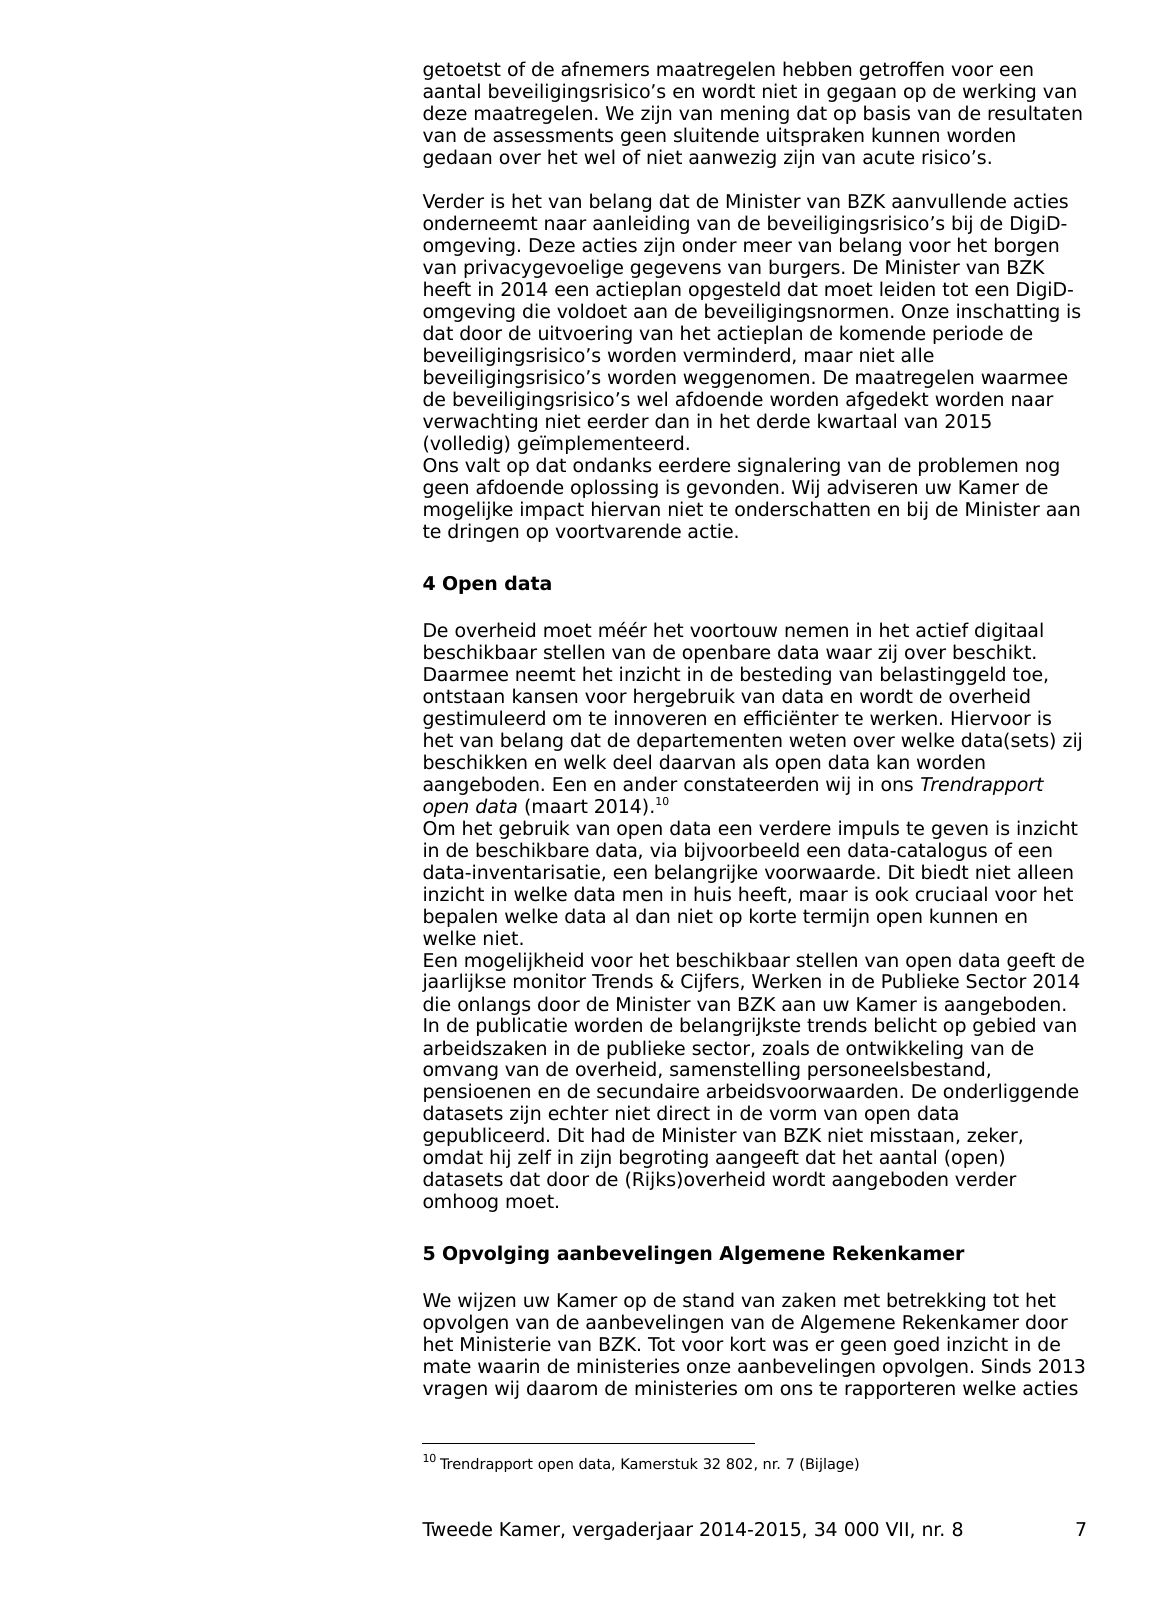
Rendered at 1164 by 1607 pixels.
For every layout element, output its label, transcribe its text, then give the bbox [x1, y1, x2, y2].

text Verder is het van belang dat de Minister van BZK aanvullende acties onderneemt naar aanleiding van de beveiligingsrisico’s bij de DigiD-omgeving. Deze acties zijn onder meer van belang voor het borgen van privacygevoelige gegevens van burgers. De Minister van BZK heeft in 2014 een actieplan opgesteld dat moet leiden tot een DigiD-omgeving die voldoet aan de beveiligingsnormen. Onze inschatting is dat door de uitvoering van het actieplan de komende periode de beveiligingsrisico’s worden verminderd, maar niet alle beveiligingsrisico’s worden weggenomen. De maatregelen waarmee de beveiligingsrisico’s wel afdoende worden afgedekt worden naar verwachting niet eerder dan in het derde kwartaal van 2015 (volledig) geïmplementeerd. [422, 191, 1087, 455]
subtitle 4 Open data [422, 573, 1087, 595]
text We wijzen uw Kamer op de stand van zaken met betrekking tot het opvolgen van de aanbevelingen van de Algemene Rekenkamer door het Ministerie van BZK. Tot voor kort was er geen goed inzicht in de mate waarin de ministeries onze aanbevelingen opvolgen. Sinds 2013 vragen wij daarom de ministeries om ons te rapporteren welke acties [422, 1290, 1087, 1400]
text getoetst of de afnemers maatregelen hebben getroffen voor een aantal beveiligingsrisico’s en wordt niet in gegaan op de werking van deze maatregelen. We zijn van mening dat op basis van de resultaten van de assessments geen sluitende uitspraken kunnen worden gedaan over het wel of niet aanwezig zijn van acute risico’s. [422, 59, 1087, 169]
text Om het gebruik van open data een verdere impuls te geven is inzicht in de beschikbare data, via bijvoorbeeld een data-catalogus of een data-inventarisatie, een belangrijke voorwaarde. Dit biedt niet alleen inzicht in welke data men in huis heeft, maar is ook cruciaal voor het bepalen welke data al dan niet op korte termijn open kunnen en welke niet. [422, 818, 1087, 949]
text Ons valt op dat ondanks eerdere signalering van de problemen nog geen afdoende oplossing is gevonden. Wij adviseren uw Kamer de mogelijke impact hiervan niet te onderschatten en bij de Minister aan te dringen op voortvarende actie. [422, 455, 1087, 543]
text Een mogelijkheid voor het beschikbaar stellen van open data geeft de jaarlijkse monitor Trends & Cijfers, Werken in de Publieke Sector 2014 die onlangs door de Minister van BZK aan uw Kamer is aangeboden. In de publicatie worden de belangrijkste trends belicht op gebied van arbeidszaken in de publieke sector, zoals de ontwikkeling van de omvang van de overheid, samenstelling personeelsbestand, pensioenen en de secundaire arbeidsvoorwaarden. De onderliggende datasets zijn echter niet direct in de vorm van open data gepubliceerd. Dit had de Minister van BZK niet misstaan, zeker, omdat hij zelf in zijn begroting aangeeft dat het aantal (open) datasets dat door de (Rijks)overheid wordt aangeboden verder omhoog moet. [422, 949, 1087, 1213]
subtitle 5 Opvolging aanbevelingen Algemene Rekenkamer [422, 1243, 1087, 1265]
text Trendrapport open data, Kamerstuk 32 802, nr. 7 (Bijlage) [422, 1452, 1087, 1474]
text De overheid moet méér het voortouw nemen in het actief digitaal beschikbaar stellen van de openbare data waar zij over beschikt. Daarmee neemt het inzicht in de besteding van belastinggeld toe, ontstaan kansen voor hergebruik van data en wordt de overheid gestimuleerd om te innoveren en efficiënter te werken. Hiervoor is het van belang dat de departementen weten over welke data(sets) zij beschikken en welk deel daarvan als open data kan worden aangeboden. Een en ander constateerden wij in ons Trendrapport open data (maart 2014). [422, 620, 1087, 818]
